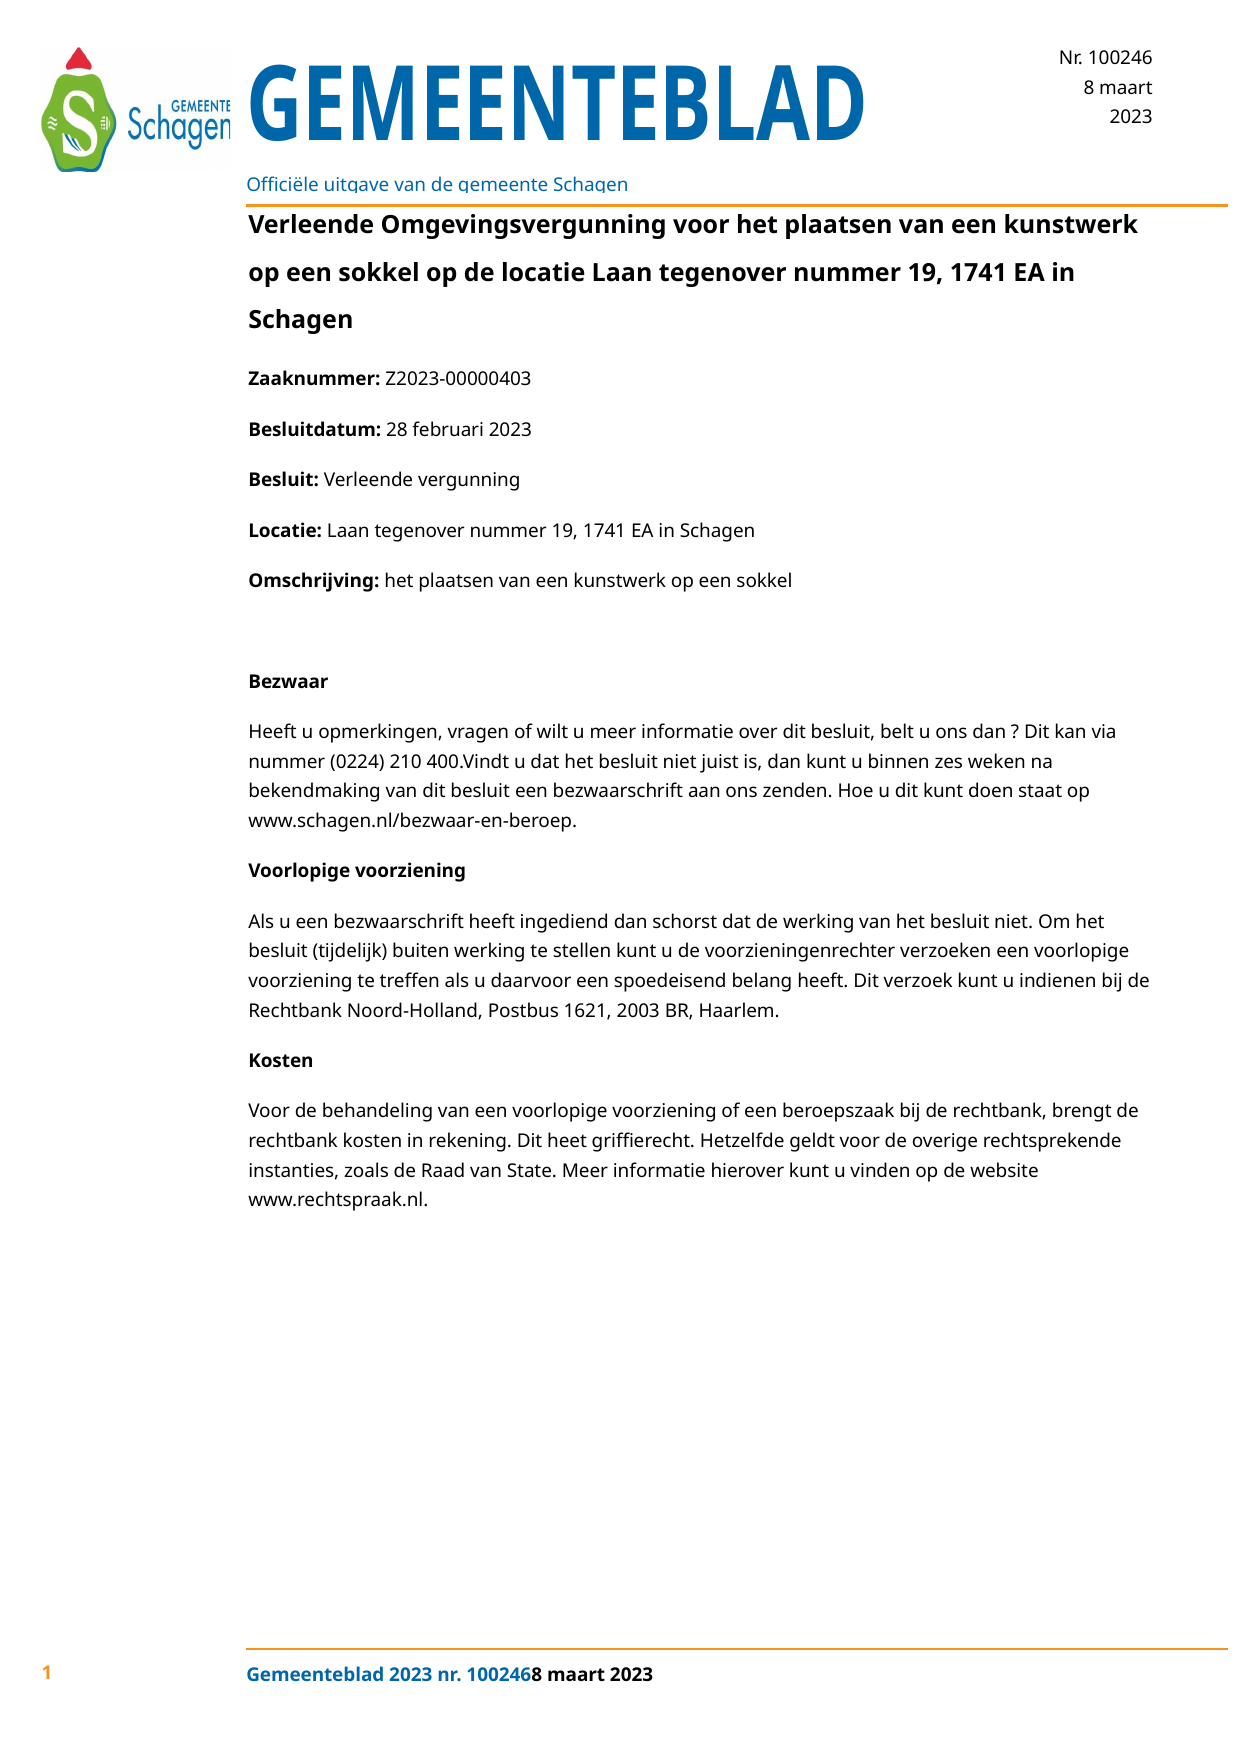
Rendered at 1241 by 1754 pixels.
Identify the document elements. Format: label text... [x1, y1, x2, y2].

text Locatie: Laan tegenover nummer 19, 1741 EA in Schagen [248, 517, 1152, 542]
picture [41, 47, 231, 172]
text Besluitdatum: 28 februari 2023 [248, 416, 1152, 442]
text Bezwaar [248, 668, 1152, 694]
text Voorlopige voorziening [248, 858, 1152, 883]
text Kosten [248, 1047, 1152, 1073]
text Voor de behandeling van een voorlopige voorziening of een beroepszaak bij de rechtbank, brengt de rechtbank kosten in rekening. Dit heet griffierecht. Hetzelfde geldt voor de overige rechtsprekende instanties, zoals de Raad van State. Meer informatie hierover kunt u vinden op de website www.rechtspraak.nl. [248, 1098, 1152, 1212]
text Besluit: Verleende vergunning [248, 466, 1152, 492]
text Heeft u opmerkingen, vragen of wilt u meer informatie over dit besluit, belt u ons dan ? Dit kan via nummer (0224) 210 400.Vindt u dat het besluit niet juist is, dan kunt u binnen zes weken na bekendmaking van dit besluit een bezwaarschrift aan ons zenden. Hoe u dit kunt doen staat op www.schagen.nl/bezwaar-en-beroep. [248, 718, 1152, 833]
text Verleende Omgevingsvergunning voor het plaatsen van een kunstwerk op een sokkel op de locatie Laan tegenover nummer 19, 1741 EA in Schagen [248, 207, 1152, 336]
text Zaaknummer: Z2023-00000403 [248, 366, 1152, 391]
text Als u een bezwaarschrift heeft ingediend dan schorst dat de werking van het besluit niet. Om het besluit (tijdelijk) buiten werking te stellen kunt u de voorzieningenrechter verzoeken een voorlopige voorziening te treffen als u daarvoor een spoedeisend belang heeft. Dit verzoek kunt u indienen bij de Rechtbank Noord-Holland, Postbus 1621, 2003 BR, Haarlem. [248, 908, 1152, 1022]
text Omschrijving: het plaatsen van een kunstwerk op een sokkel [248, 567, 1152, 593]
